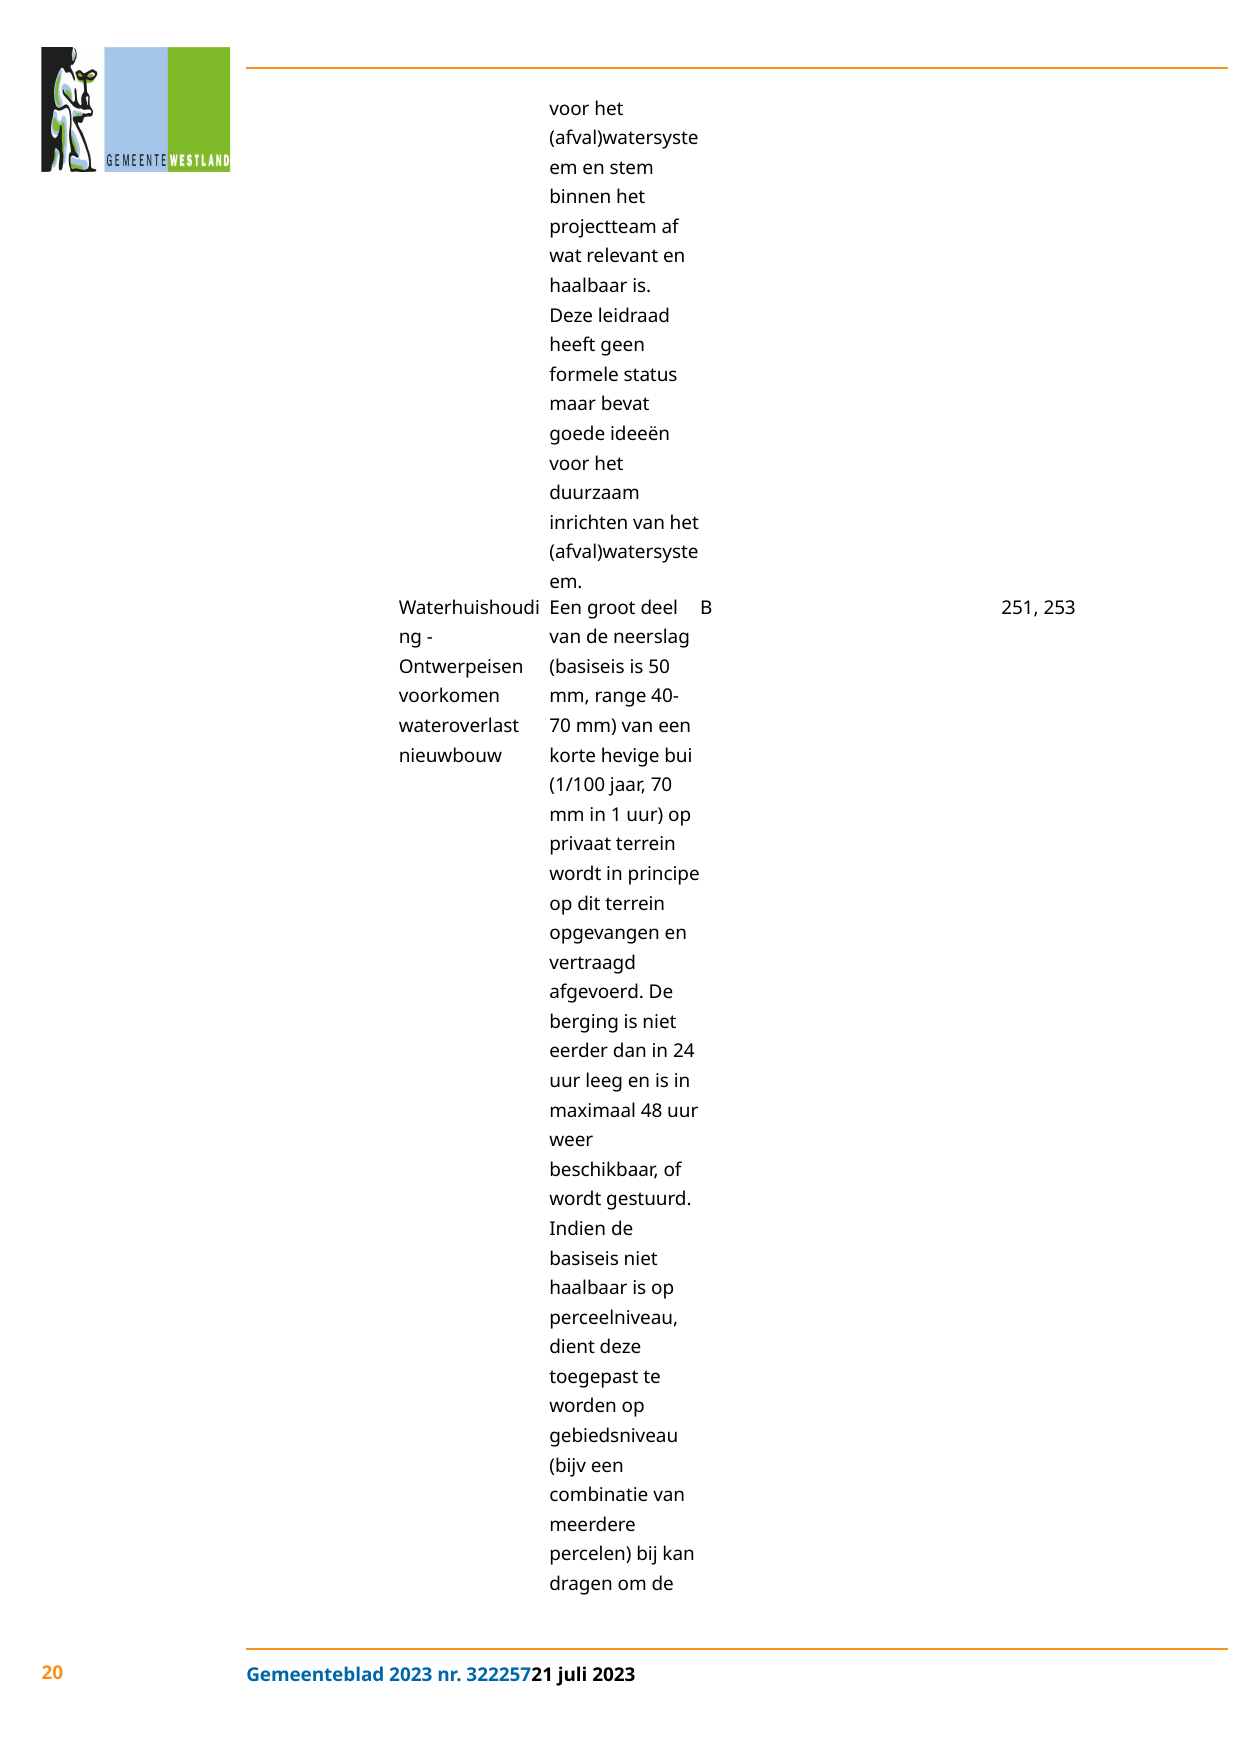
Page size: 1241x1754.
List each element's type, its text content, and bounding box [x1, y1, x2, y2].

table_cell voor het (afval)watersysteem en stem binnen het projectteam af wat relevant en haalbaar is. Deze leidraad heeft geen formele status maar bevat goede ideeën voor het duurzaam inrichten van het (afval)watersysteem. [549, 95, 700, 594]
table_cell 251, 253 [1001, 594, 1152, 1596]
table_cell [850, 95, 1001, 594]
table_cell [1001, 95, 1152, 594]
table_cell [850, 594, 1001, 1596]
table_cell Waterhuishouding - Ontwerpeisen voorkomen wateroverlast nieuwbouw [399, 594, 549, 1596]
table_cell [248, 95, 398, 594]
picture [41, 47, 231, 172]
table_cell [399, 95, 549, 594]
table_cell Een groot deel van de neerslag (basiseis is 50 mm, range 40-70 mm) van een korte hevige bui (1/100 jaar, 70 mm in 1 uur) op privaat terrein wordt in principe op dit terrein opgevangen en vertraagd afgevoerd. De berging is niet eerder dan in 24 uur leeg en is in maximaal 48 uur weer beschikbaar, of wordt gestuurd. Indien de basiseis niet haalbaar is op perceelniveau, dient deze toegepast te worden op gebiedsniveau (bijv een combinatie van meerdere percelen) bij kan dragen om de [549, 594, 700, 1596]
table_cell [700, 95, 850, 594]
table_cell [248, 594, 398, 1596]
table_cell B [700, 594, 850, 1596]
